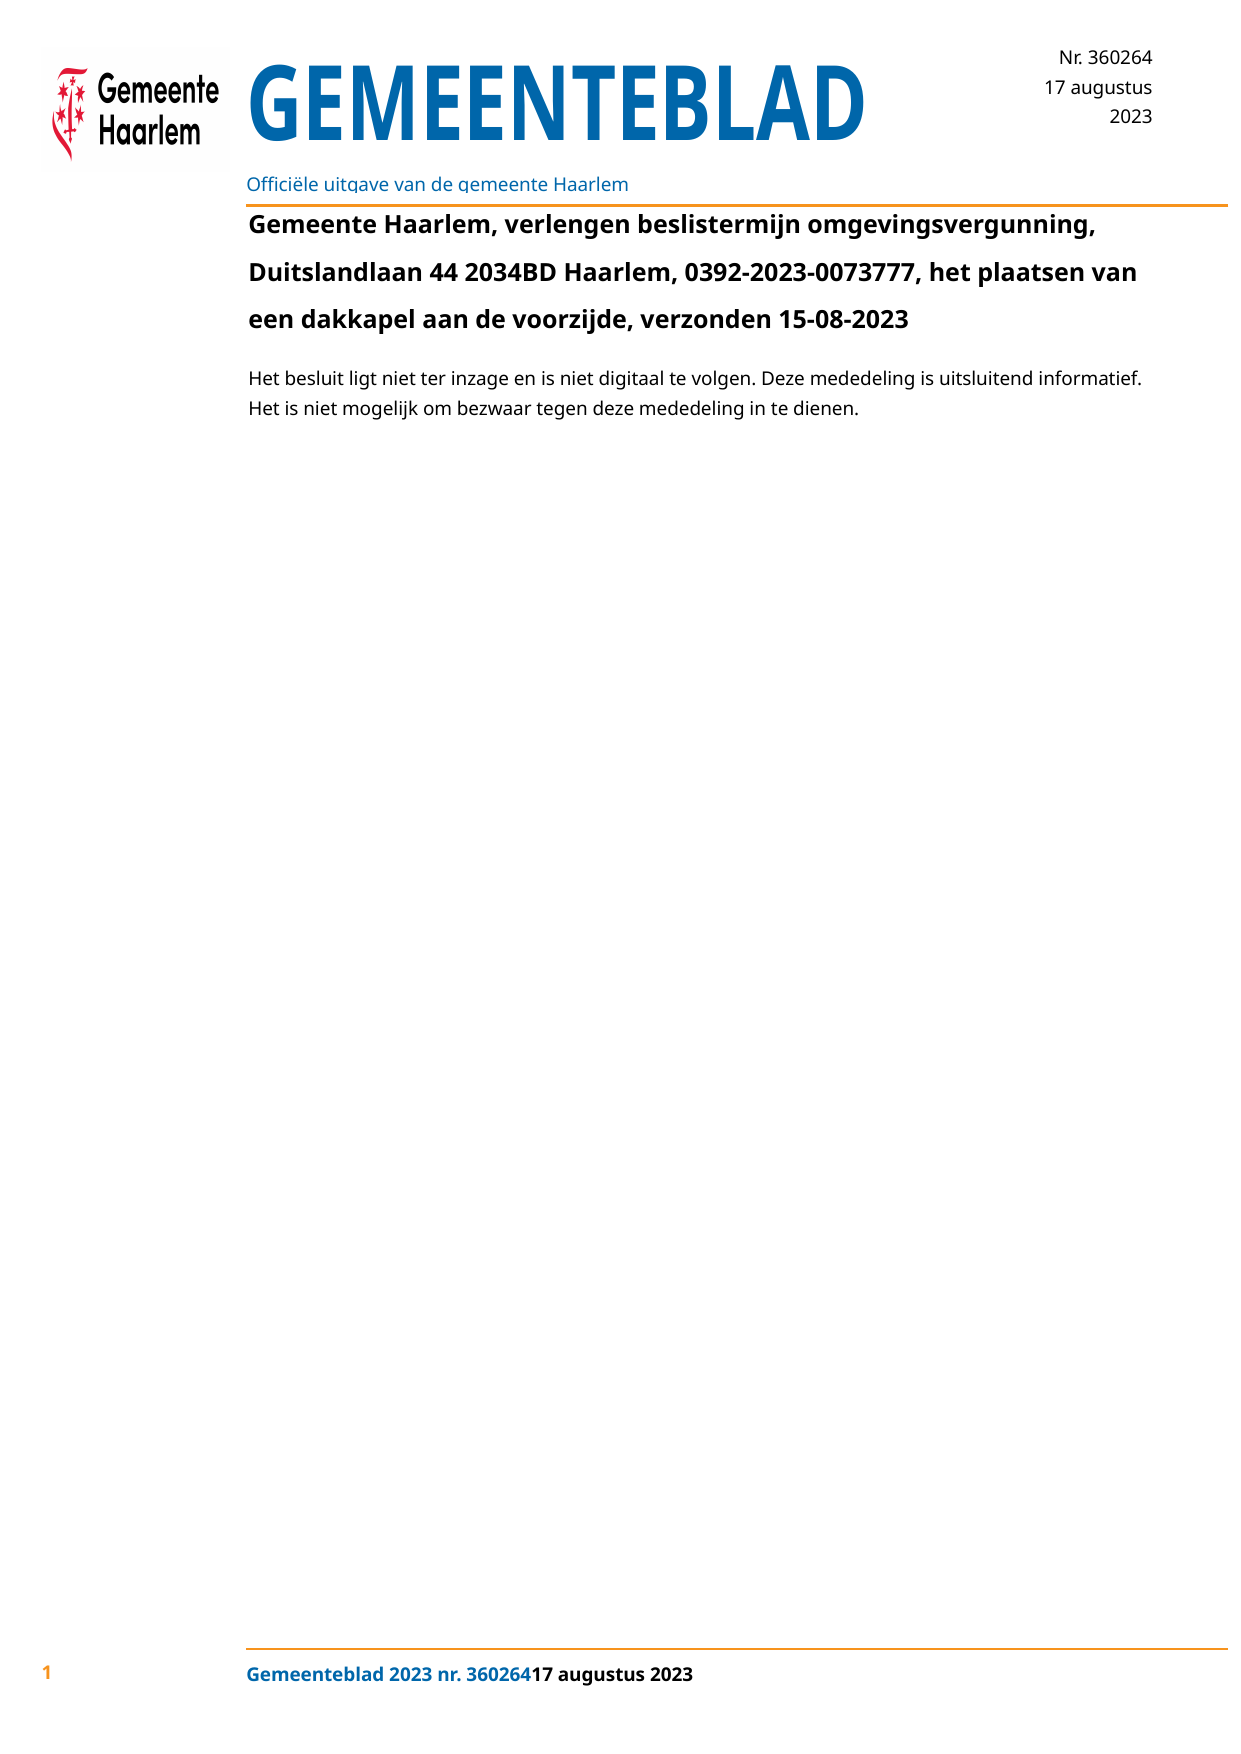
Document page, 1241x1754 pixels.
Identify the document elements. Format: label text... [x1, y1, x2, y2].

text Het besluit ligt niet ter inzage en is niet digitaal te volgen. Deze mededeling is uitsluitend informatief. Het is niet mogelijk om bezwaar tegen deze mededeling in te dienen. [248, 366, 1152, 421]
text Gemeente Haarlem, verlengen beslistermijn omgevingsvergunning, Duitslandlaan 44 2034BD Haarlem, 0392-2023-0073777, het plaatsen van een dakkapel aan de voorzijde, verzonden 15-08-2023 [248, 207, 1152, 336]
picture [41, 47, 231, 172]
